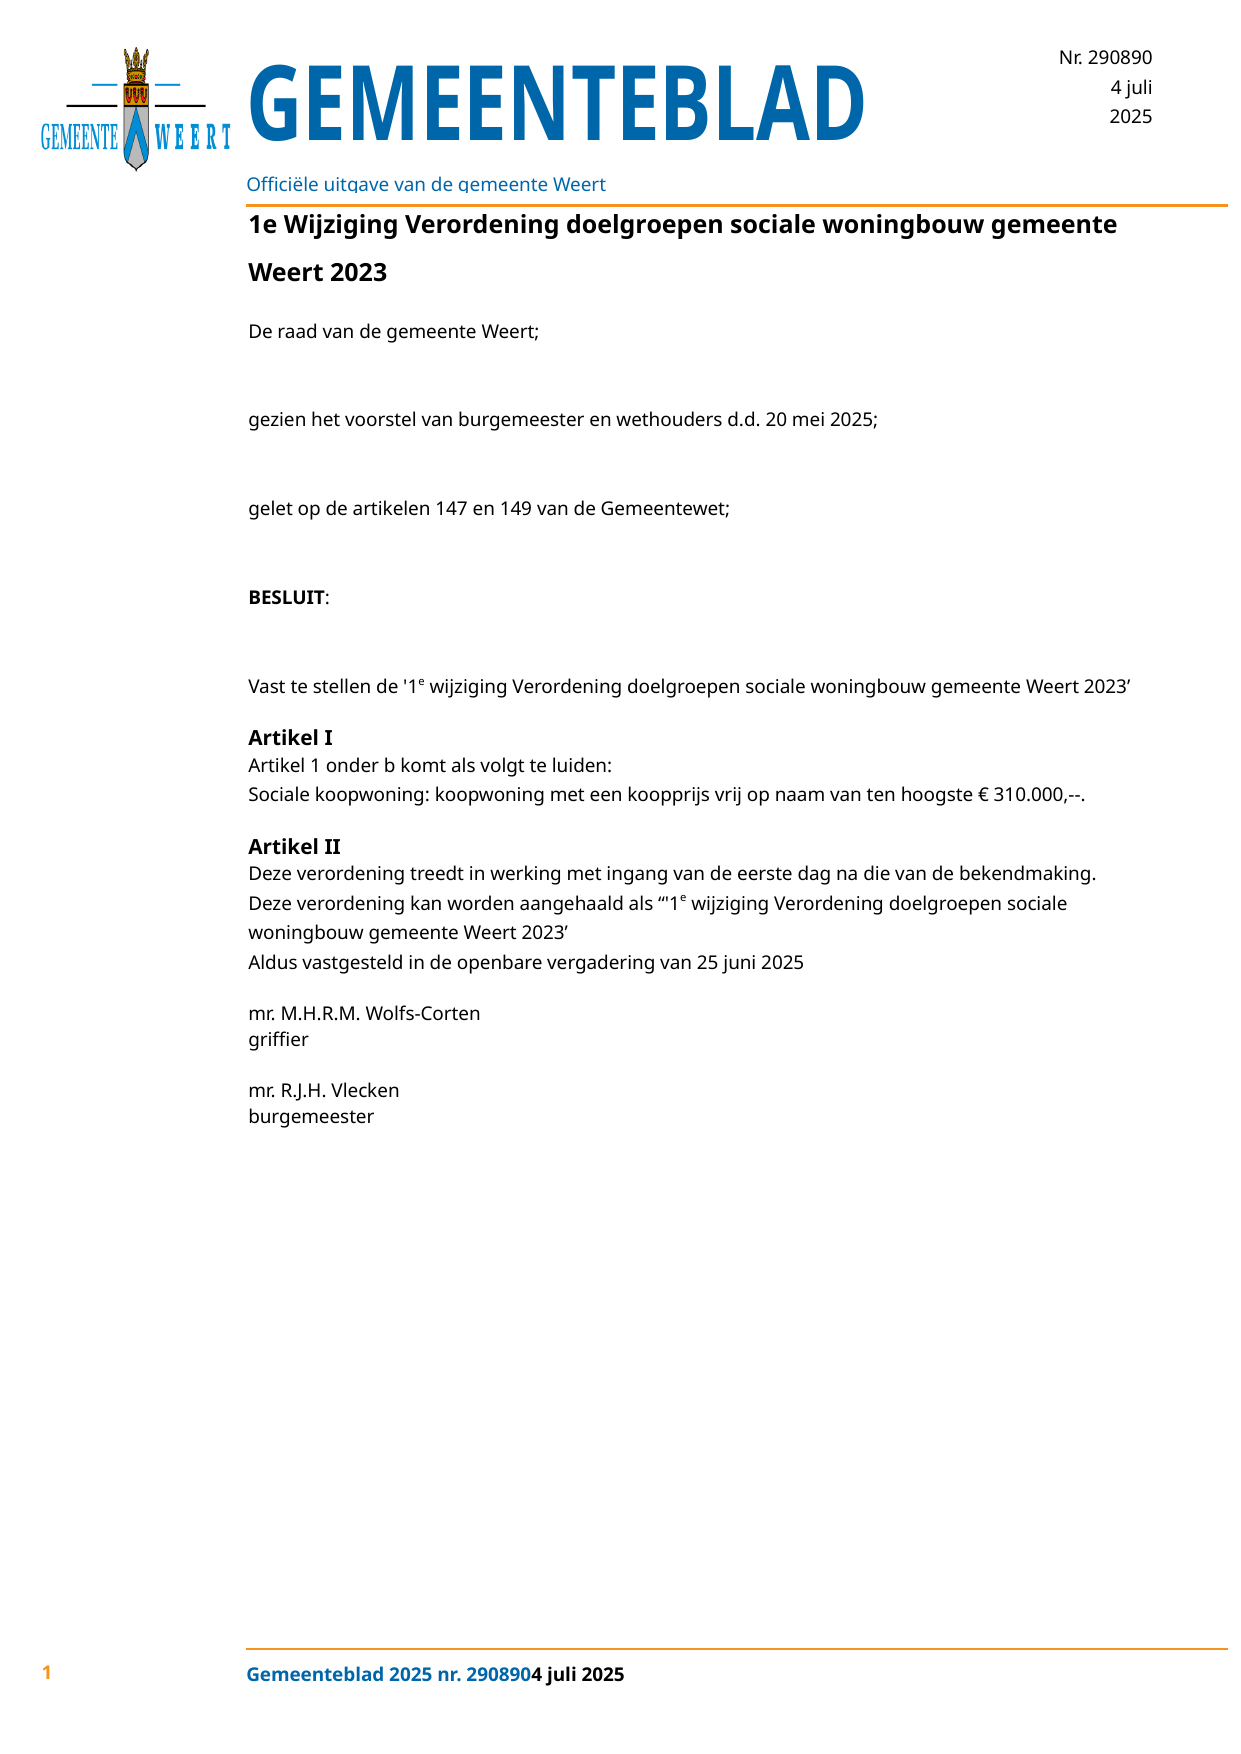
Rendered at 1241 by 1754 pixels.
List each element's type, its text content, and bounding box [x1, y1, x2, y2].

text mr. R.J.H. Vlecken [248, 1078, 1152, 1103]
text 1e Wijziging Verordening doelgroepen sociale woningbouw gemeente Weert 2023 [248, 207, 1152, 288]
text gelet op de artikelen 147 en 149 van de Gemeentewet; [248, 495, 1152, 521]
picture [41, 47, 231, 172]
text Artikel II [248, 832, 1152, 860]
text gezien het voorstel van burgemeester en wethouders d.d. 20 mei 2025; [248, 407, 1152, 432]
text Artikel 1 onder b komt als volgt te luiden: [248, 752, 1152, 777]
text Aldus vastgesteld in de openbare vergadering van 25 juni 2025 [248, 949, 1152, 975]
text Artikel I [248, 723, 1152, 752]
text mr. M.H.R.M. Wolfs-Corten [248, 1000, 1152, 1026]
text BESLUIT: [248, 584, 1152, 610]
text burgemeester [248, 1103, 1152, 1129]
text Sociale koopwoning: koopwoning met een koopprijs vrij op naam van ten hoogste € 310.000,--. [248, 781, 1152, 807]
text griffier [248, 1026, 1152, 1052]
text De raad van de gemeente Weert; [248, 318, 1152, 344]
text Deze verordening treedt in werking met ingang van de eerste dag na die van de bekendmaking. [248, 860, 1152, 886]
text Deze verordening kan worden aangehaald als “'1e wijziging Verordening doelgroepen sociale woningbouw gemeente Weert 2023’ [248, 890, 1152, 945]
text Vast te stellen de '1e wijziging Verordening doelgroepen sociale woningbouw gemeente Weert 2023’ [248, 673, 1152, 699]
